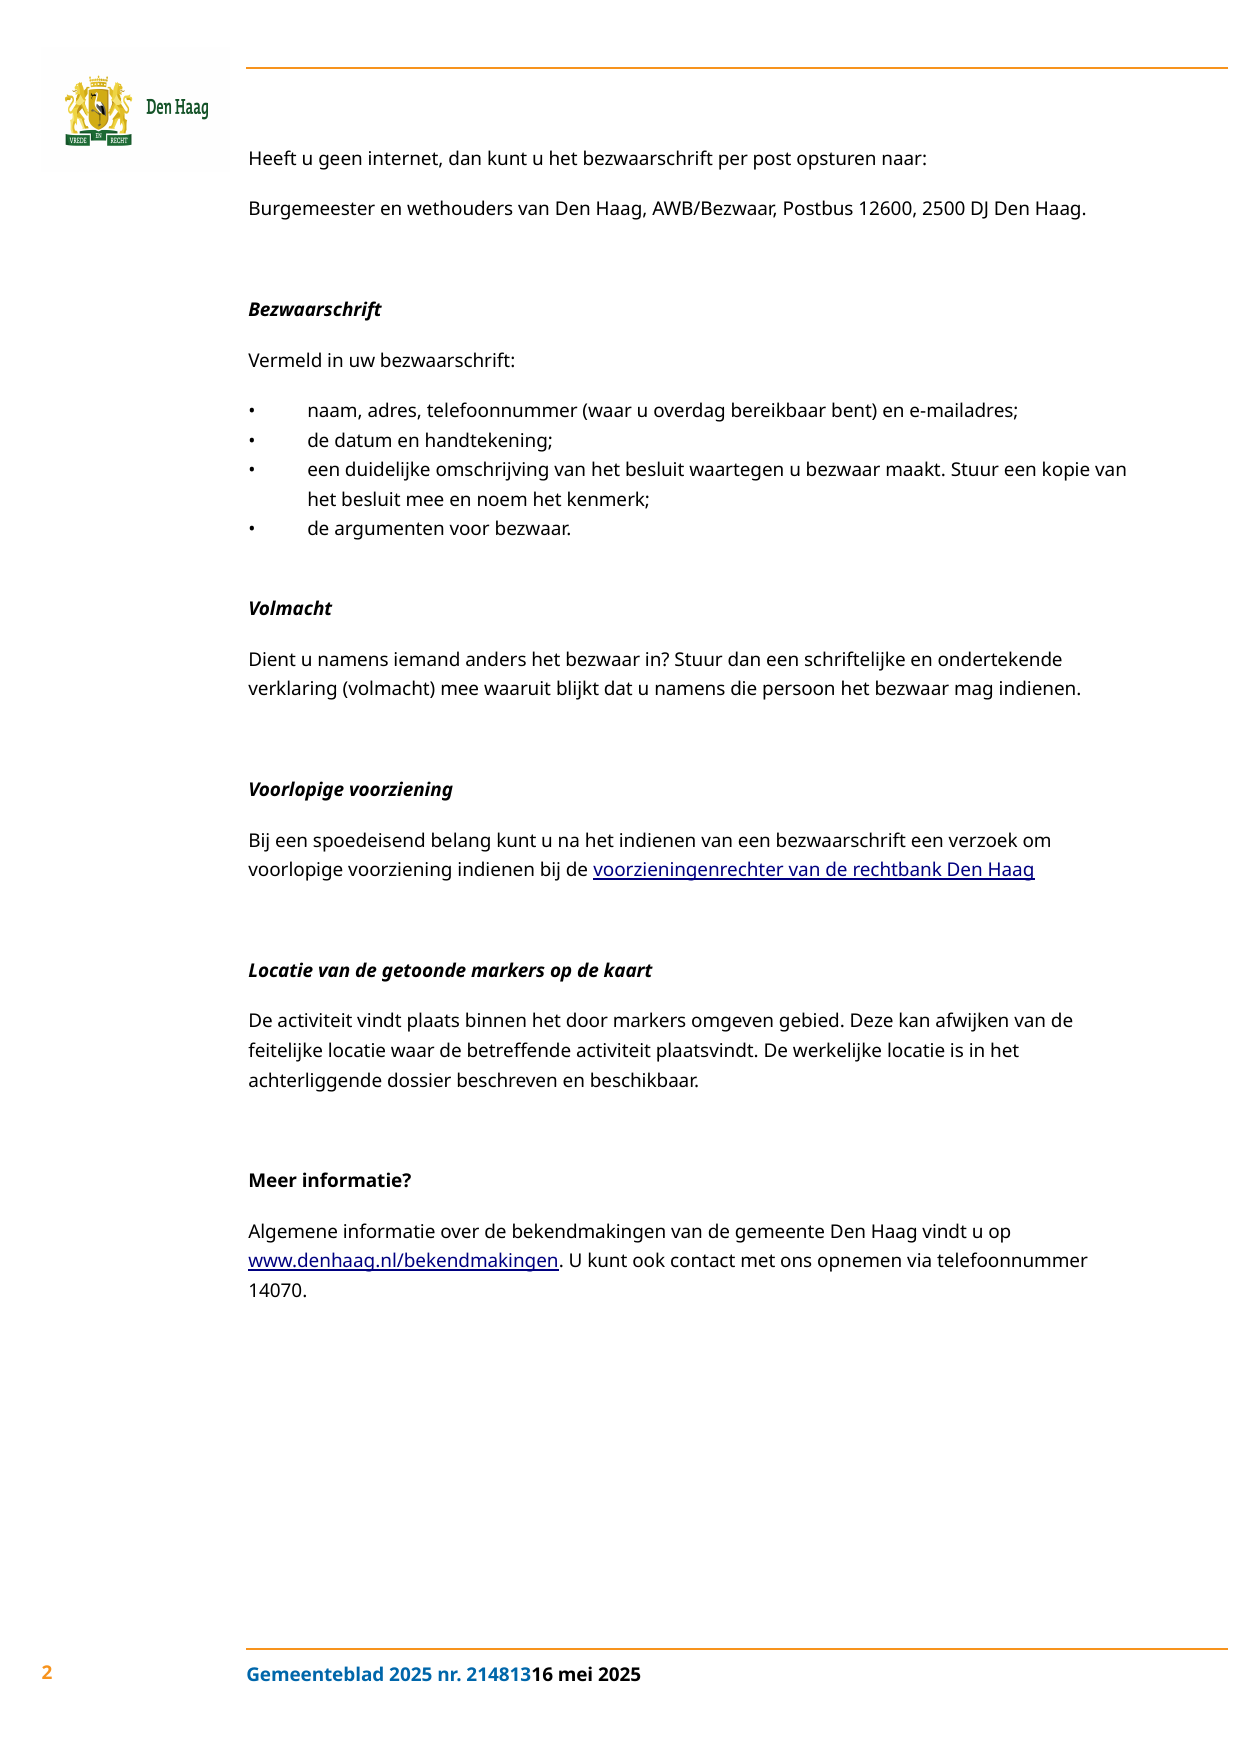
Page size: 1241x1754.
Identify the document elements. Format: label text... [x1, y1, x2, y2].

text Volmacht [248, 596, 1152, 621]
text Heeft u geen internet, dan kunt u het bezwaarschrift per post opsturen naar: [248, 145, 1152, 171]
text Burgemeester en wethouders van Den Haag, AWB/Bezwaar, Postbus 12600, 2500 DJ Den Haag. [248, 196, 1152, 221]
list naam, adres, telefoonnummer (waar u overdag bereikbaar bent) en e-mailadres; [248, 397, 1152, 423]
text Voorlopige voorziening [248, 776, 1152, 802]
list de datum en handtekening; [248, 427, 1152, 453]
text Bij een spoedeisend belang kunt u na het indienen van een bezwaarschrift een verzoek om voorlopige voorziening indienen bij de voorzieningenrechter van de rechtbank Den Haag [248, 827, 1152, 882]
text Algemene informatie over de bekendmakingen van de gemeente Den Haag vindt u op www.denhaag.nl/bekendmakingen. U kunt ook contact met ons opnemen via telefoonnummer 14070. [248, 1218, 1152, 1303]
text Meer informatie? [248, 1168, 1152, 1193]
list een duidelijke omschrijving van het besluit waartegen u bezwaar maakt. Stuur een kopie van het besluit mee en noem het kenmerk; [248, 456, 1152, 512]
list de argumenten voor bezwaar. [248, 516, 1152, 541]
text Dient u namens iemand anders het bezwaar in? Stuur dan een schriftelijke en ondertekende verklaring (volmacht) mee waaruit blijkt dat u namens die persoon het bezwaar mag indienen. [248, 646, 1152, 701]
text Vermeld in uw bezwaarschrift: [248, 347, 1152, 373]
text Bezwaarschrift [248, 296, 1152, 322]
text De activiteit vindt plaats binnen het door markers omgeven gebied. Deze kan afwijken van de feitelijke locatie waar de betreffende activiteit plaatsvindt. De werkelijke locatie is in het achterliggende dossier beschreven en beschikbaar. [248, 1008, 1152, 1093]
text Locatie van de getoonde markers op de kaart [248, 957, 1152, 983]
picture [41, 47, 231, 172]
